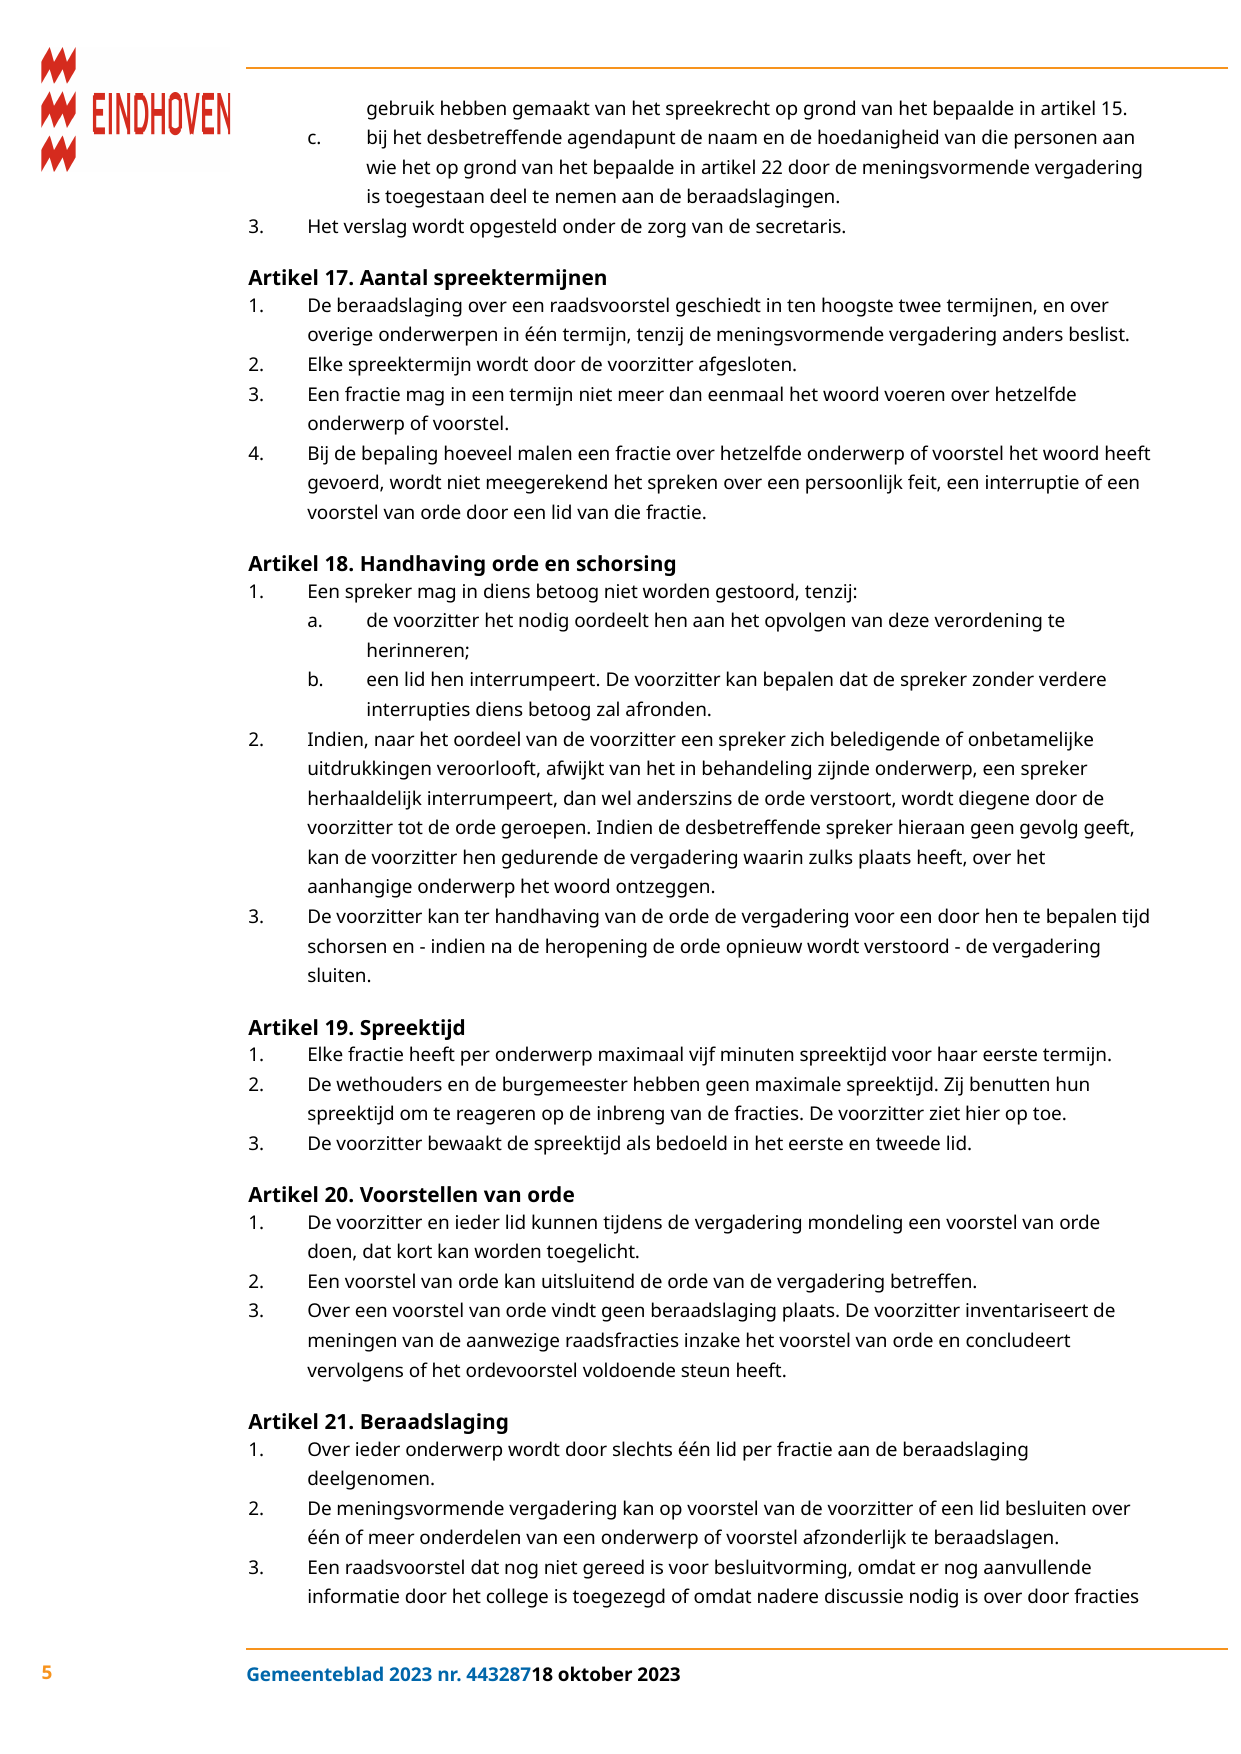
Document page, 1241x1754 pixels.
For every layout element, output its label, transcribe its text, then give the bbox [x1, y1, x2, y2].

list Indien, naar het oordeel van de voorzitter een spreker zich beledigende of onbetamelijke uitdrukkingen veroorlooft, afwijkt van het in behandeling zijnde onderwerp, een spreker herhaaldelijk interrumpeert, dan wel anderszins de orde verstoort, wordt diegene door de voorzitter tot de orde geroepen. Indien de desbetreffende spreker hieraan geen gevolg geeft, kan de voorzitter hen gedurende de vergadering waarin zulks plaats heeft, over het aanhangige onderwerp het woord ontzeggen. [248, 726, 1152, 899]
list De wethouders en de burgemeester hebben geen maximale spreektijd. Zij benutten hun spreektijd om te reageren op de inbreng van de fracties. De voorzitter ziet hier op toe. [248, 1071, 1152, 1126]
list Een voorstel van orde kan uitsluitend de orde van de vergadering betreffen. [248, 1268, 1152, 1294]
list gebruik hebben gemaakt van het spreekrecht op grond van het bepaalde in artikel 15. [307, 95, 1152, 121]
list Elke fractie heeft per onderwerp maximaal vijf minuten spreektijd voor haar eerste termijn. [248, 1041, 1152, 1067]
list Het verslag wordt opgesteld onder de zorg van de secretaris. [248, 213, 1152, 239]
text Artikel 18. Handhaving orde en schorsing [248, 549, 1152, 578]
list de voorzitter het nodig oordeelt hen aan het opvolgen van deze verordening te herinneren; [307, 607, 1152, 663]
text Artikel 20. Voorstellen van orde [248, 1181, 1152, 1209]
list De voorzitter bewaakt de spreektijd als bedoeld in het eerste en tweede lid. [248, 1130, 1152, 1156]
list een lid hen interrumpeert. De voorzitter kan bepalen dat de spreker zonder verdere interrupties diens betoog zal afronden. [307, 667, 1152, 722]
list Een fractie mag in een termijn niet meer dan eenmaal het woord voeren over hetzelfde onderwerp of voorstel. [248, 381, 1152, 436]
list Elke spreektermijn wordt door de voorzitter afgesloten. [248, 351, 1152, 377]
list bij het desbetreffende agendapunt de naam en de hoedanigheid van die personen aan wie het op grond van het bepaalde in artikel 22 door de meningsvormende vergadering is toegestaan deel te nemen aan de beraadslagingen. [307, 124, 1152, 209]
list Bij de bepaling hoeveel malen een fractie over hetzelfde onderwerp of voorstel het woord heeft gevoerd, wordt niet meegerekend het spreken over een persoonlijk feit, een interruptie of een voorstel van orde door een lid van die fractie. [248, 440, 1152, 525]
list De voorzitter kan ter handhaving van de orde de vergadering voor een door hen te bepalen tijd schorsen en - indien na de heropening de orde opnieuw wordt verstoord - de vergadering sluiten. [248, 903, 1152, 988]
list Over ieder onderwerp wordt door slechts één lid per fractie aan de beraadslaging deelgenomen. [248, 1436, 1152, 1491]
text Artikel 21. Beraadslaging [248, 1407, 1152, 1436]
list De beraadslaging over een raadsvoorstel geschiedt in ten hoogste twee termijnen, en over overige onderwerpen in één termijn, tenzij de meningsvormende vergadering anders beslist. [248, 292, 1152, 347]
list Een spreker mag in diens betoog niet worden gestoord, tenzij: [248, 578, 1152, 604]
picture [41, 47, 231, 172]
list Een raadsvoorstel dat nog niet gereed is voor besluitvorming, omdat er nog aanvullende informatie door het college is toegezegd of omdat nadere discussie nodig is over door fracties [248, 1554, 1152, 1609]
list Over een voorstel van orde vindt geen beraadslaging plaats. De voorzitter inventariseert de meningen van de aanwezige raadsfracties inzake het voorstel van orde en concludeert vervolgens of het ordevoorstel voldoende steun heeft. [248, 1298, 1152, 1383]
list De voorzitter en ieder lid kunnen tijdens de vergadering mondeling een voorstel van orde doen, dat kort kan worden toegelicht. [248, 1209, 1152, 1264]
text Artikel 19. Spreektijd [248, 1013, 1152, 1041]
text Artikel 17. Aantal spreektermijnen [248, 263, 1152, 292]
list De meningsvormende vergadering kan op voorstel van de voorzitter of een lid besluiten over één of meer onderdelen van een onderwerp of voorstel afzonderlijk te beraadslagen. [248, 1495, 1152, 1550]
